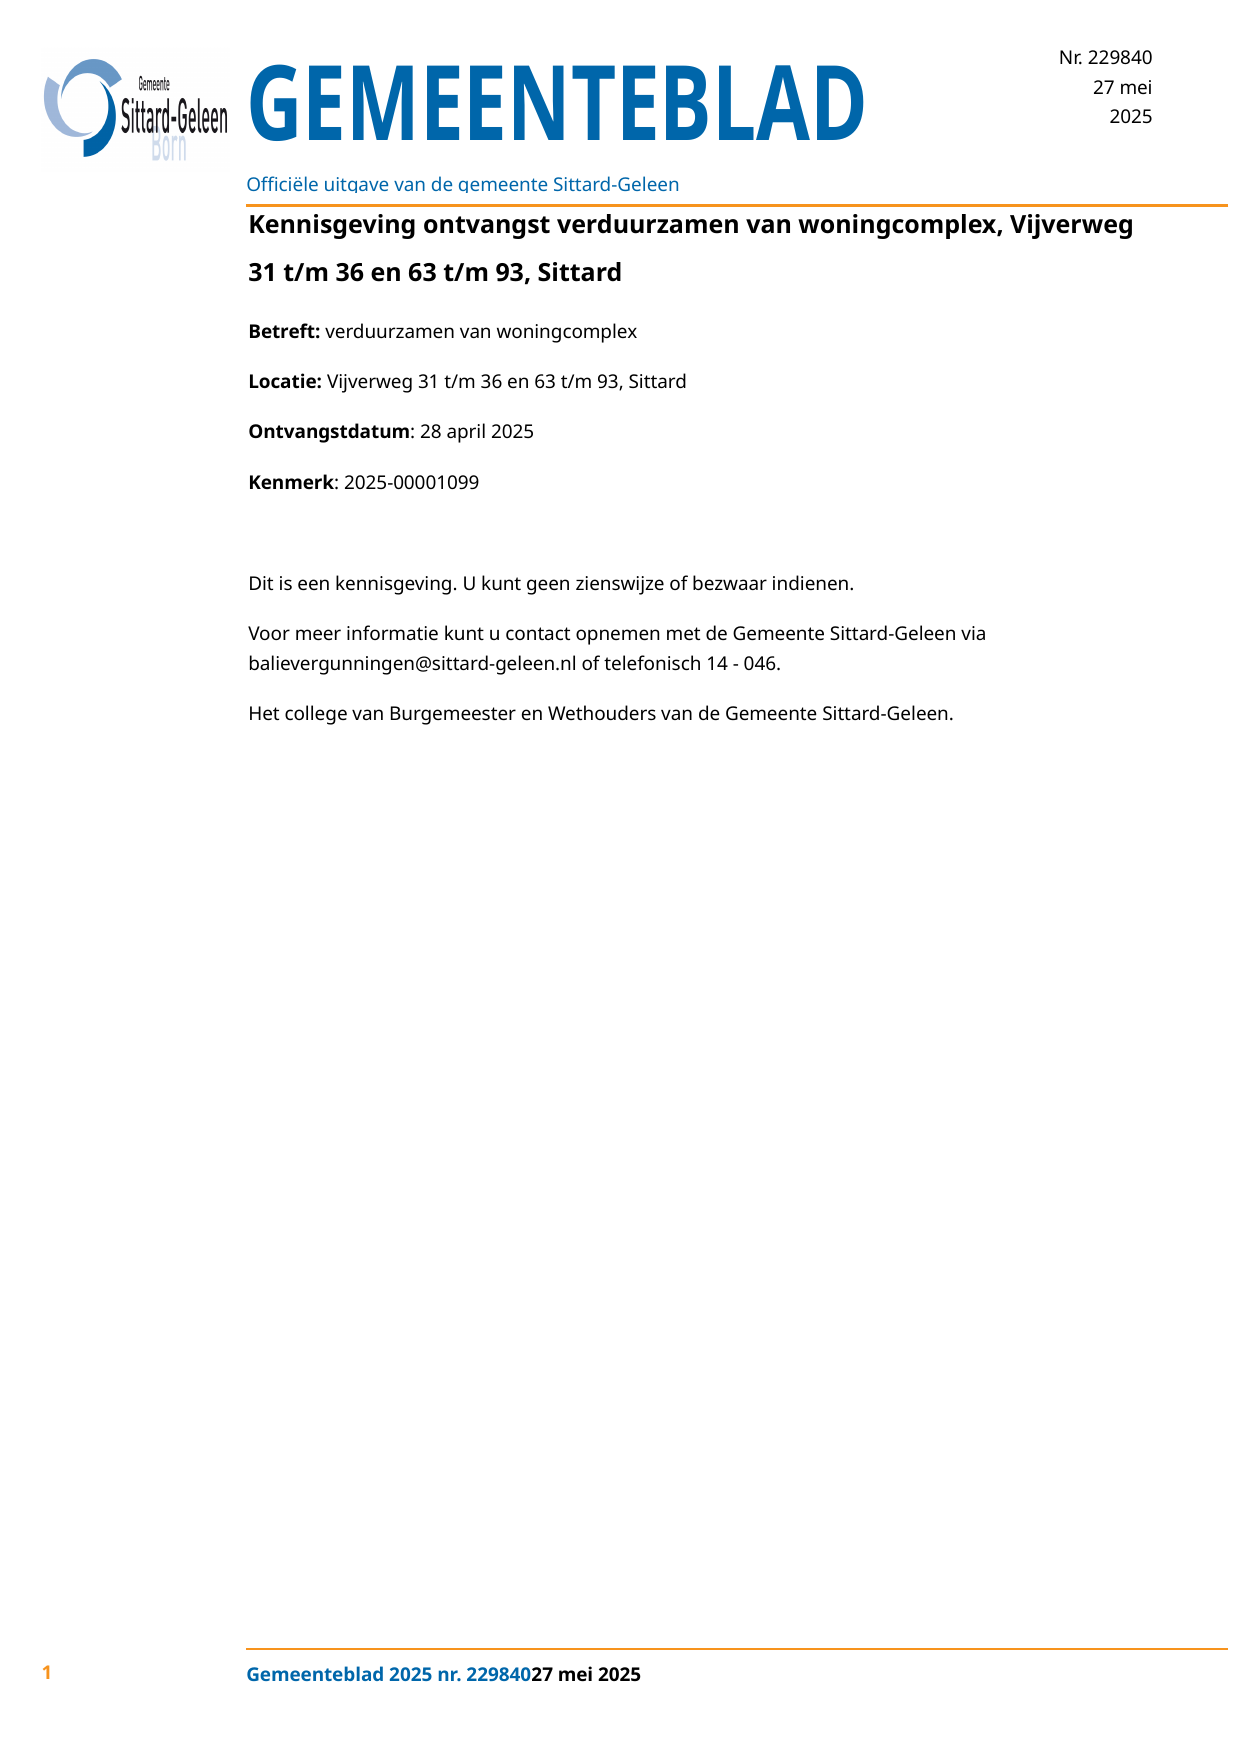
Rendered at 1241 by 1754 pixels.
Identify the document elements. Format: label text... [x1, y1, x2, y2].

text Voor meer informatie kunt u contact opnemen met de Gemeente Sittard-Geleen via balievergunningen@sittard-geleen.nl of telefonisch 14 - 046. [248, 620, 1152, 676]
text Dit is een kennisgeving. U kunt geen zienswijze of bezwaar indienen. [248, 570, 1152, 596]
text Locatie: Vijverweg 31 t/m 36 en 63 t/m 93, Sittard [248, 368, 1152, 394]
picture [41, 47, 231, 172]
text Kenmerk: 2025-00001099 [248, 469, 1152, 495]
text Betreft: verduurzamen van woningcomplex [248, 318, 1152, 344]
text Kennisgeving ontvangst verduurzamen van woningcomplex, Vijverweg 31 t/m 36 en 63 t/m 93, Sittard [248, 207, 1152, 288]
text Het college van Burgemeester en Wethouders van de Gemeente Sittard-Geleen. [248, 700, 1152, 726]
text Ontvangstdatum: 28 april 2025 [248, 419, 1152, 444]
